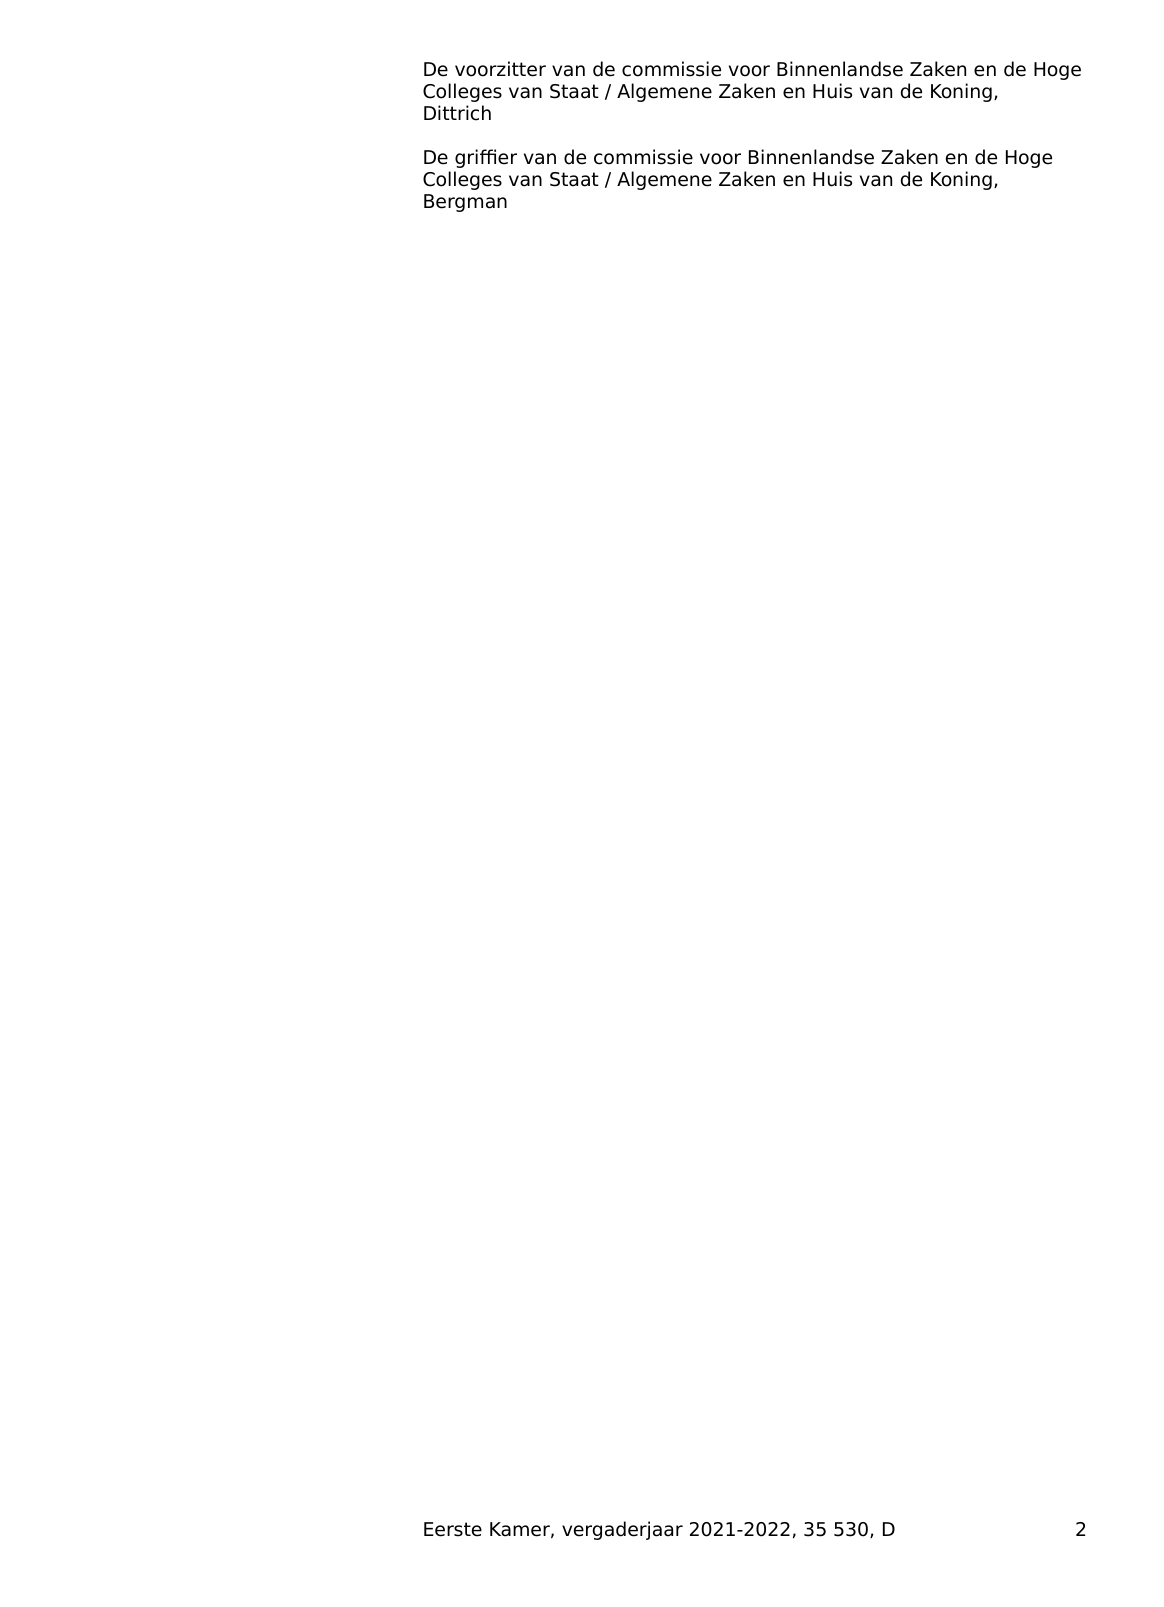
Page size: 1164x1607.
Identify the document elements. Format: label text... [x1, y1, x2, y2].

text De griffier van de commissie voor Binnenlandse Zaken en de Hoge Colleges van Staat / Algemene Zaken en Huis van de Koning, Bergman [422, 147, 1087, 213]
text De voorzitter van de commissie voor Binnenlandse Zaken en de Hoge Colleges van Staat / Algemene Zaken en Huis van de Koning, Dittrich [422, 59, 1087, 125]
